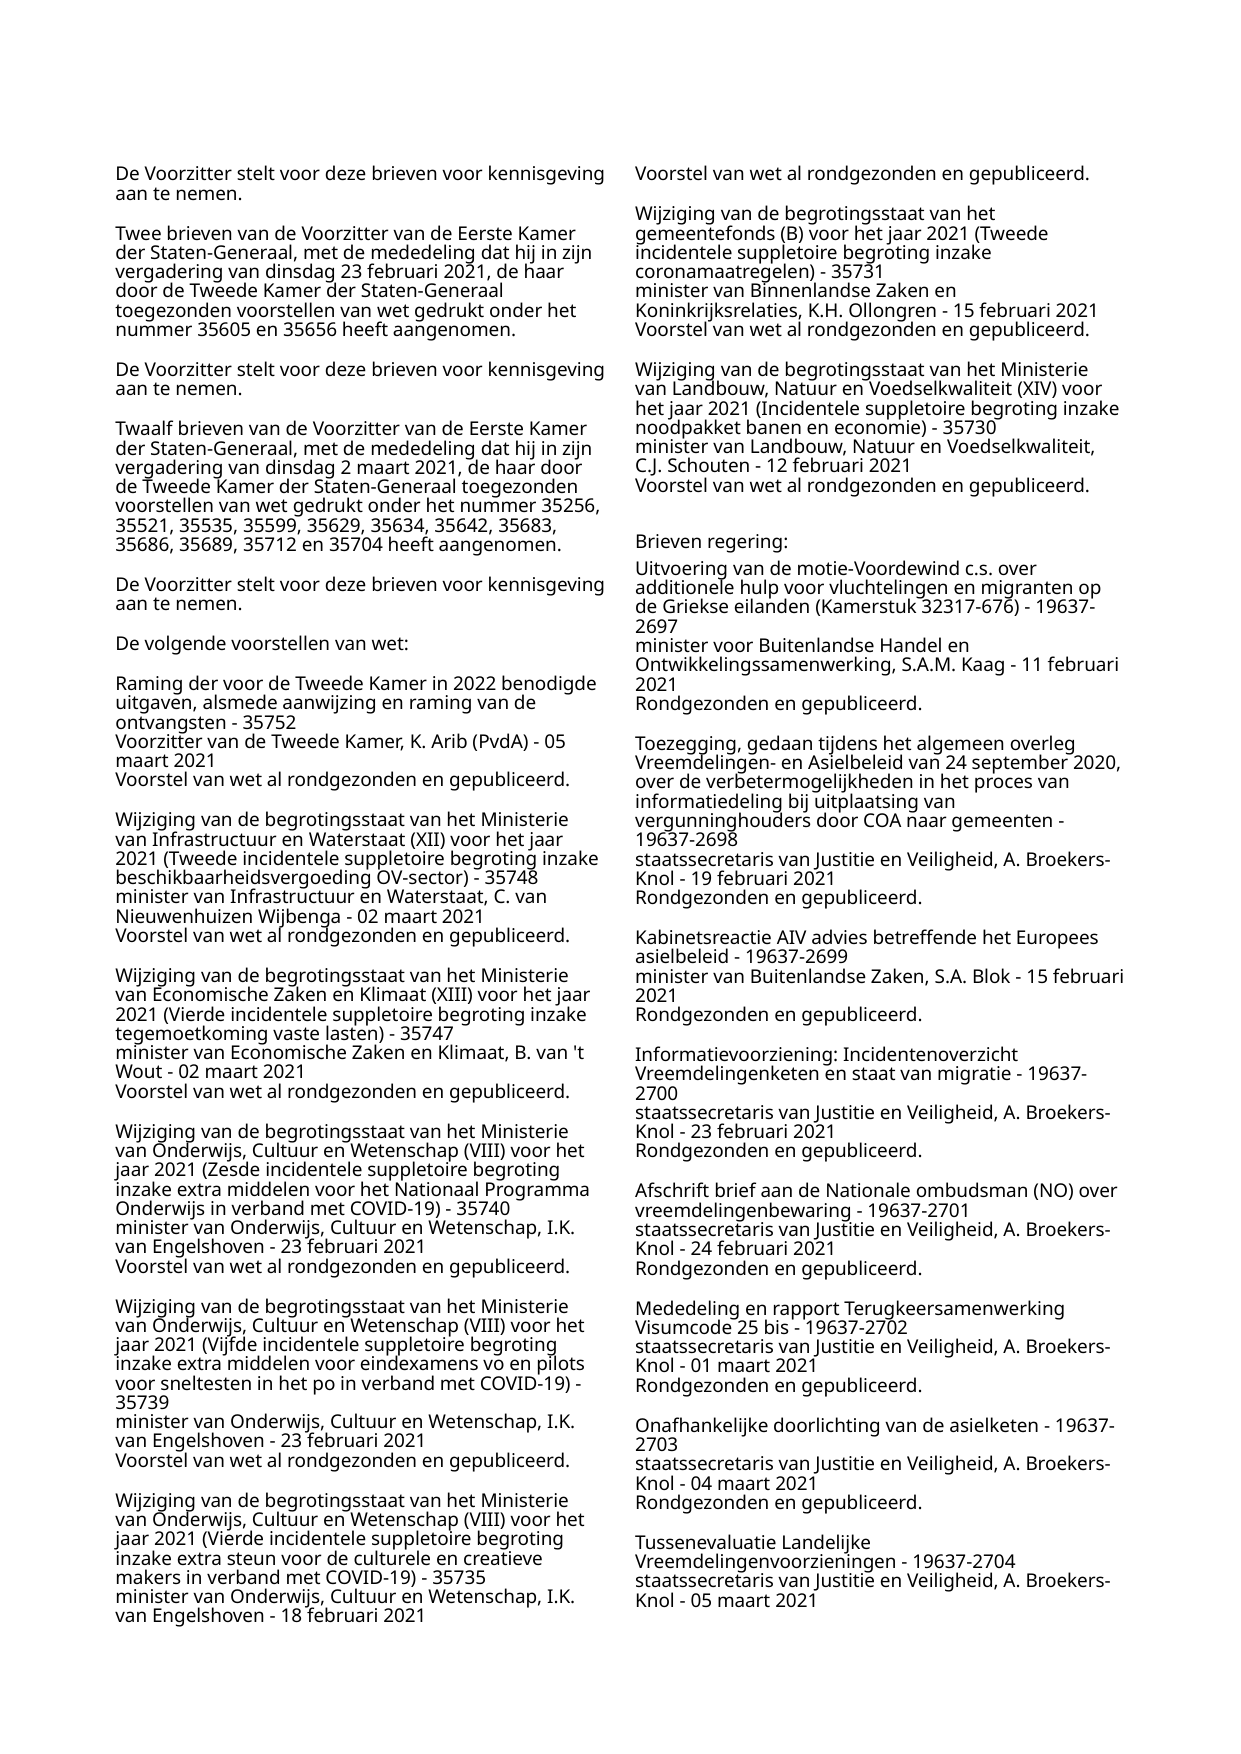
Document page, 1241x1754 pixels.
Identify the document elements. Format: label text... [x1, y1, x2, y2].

text Mededeling en rapport Terugkeersamenwerking Visumcode 25 bis - 19637-2702 [635, 1299, 1125, 1338]
text Voorstel van wet al rondgezonden en gepubliceerd. [115, 927, 605, 946]
text minister van Economische Zaken en Klimaat, B. van 't Wout - 02 maart 2021 [115, 1044, 605, 1083]
text minister van Infrastructuur en Waterstaat, C. van Nieuwenhuizen Wijbenga - 02 maart 2021 [115, 888, 605, 927]
text Voorstel van wet al rondgezonden en gepubliceerd. [115, 1452, 605, 1471]
text Wijziging van de begrotingsstaat van het Ministerie van Economische Zaken en Klimaat (XIII) voor het jaar 2021 (Vierde incidentele suppletoire begroting inzake tegemoetkoming vaste lasten) - 35747 [115, 967, 605, 1044]
text staatssecretaris van Justitie en Veiligheid, A. Broekers-Knol - 23 februari 2021 [635, 1104, 1125, 1142]
text Rondgezonden en gepubliceerd. [635, 1494, 1125, 1513]
text Voorstel van wet al rondgezonden en gepubliceerd. [635, 165, 1125, 184]
text staatssecretaris van Justitie en Veiligheid, A. Broekers-Knol - 19 februari 2021 [635, 851, 1125, 889]
text Twaalf brieven van de Voorzitter van de Eerste Kamer der Staten-Generaal, met de mededeling dat hij in zijn vergadering van dinsdag 2 maart 2021, de haar door de Tweede Kamer der Staten-Generaal toegezonden voorstellen van wet gedrukt onder het nummer 35256, 35521, 35535, 35599, 35629, 35634, 35642, 35683, 35686, 35689, 35712 en 35704 heeft aangenomen. [115, 420, 605, 555]
text minister voor Buitenlandse Handel en Ontwikkelingssamenwerking, S.A.M. Kaag - 11 februari 2021 [635, 637, 1125, 695]
text Wijziging van de begrotingsstaat van het gemeentefonds (B) voor het jaar 2021 (Tweede incidentele suppletoire begroting inzake coronamaatregelen) - 35731 [635, 205, 1125, 282]
text Uitvoering van de motie-Voordewind c.s. over additionele hulp voor vluchtelingen en migranten op de Griekse eilanden (Kamerstuk 32317-676) - 19637-2697 [635, 560, 1125, 637]
text De Voorzitter stelt voor deze brieven voor kennisgeving aan te nemen. [115, 165, 605, 204]
text minister van Onderwijs, Cultuur en Wetenschap, I.K. van Engelshoven - 23 februari 2021 [115, 1413, 605, 1452]
text Raming der voor de Tweede Kamer in 2022 benodigde uitgaven, alsmede aanwijzing en raming van de ontvangsten - 35752 [115, 675, 605, 733]
text Toezegging, gedaan tijdens het algemeen overleg Vreemdelingen- en Asielbeleid van 24 september 2020, over de verbetermogelijkheden in het proces van informatiedeling bij uitplaatsing van vergunninghouders door COA naar gemeenten - 19637-2698 [635, 735, 1125, 851]
text Informatievoorziening: Incidentenoverzicht Vreemdelingenketen en staat van migratie - 19637-2700 [635, 1046, 1125, 1104]
text Wijziging van de begrotingsstaat van het Ministerie van Onderwijs, Cultuur en Wetenschap (VIII) voor het jaar 2021 (Zesde incidentele suppletoire begroting inzake extra middelen voor het Nationaal Programma Onderwijs in verband met COVID-19) - 35740 [115, 1123, 605, 1219]
text Afschrift brief aan de Nationale ombudsman (NO) over vreemdelingenbewaring - 19637-2701 [635, 1182, 1125, 1221]
text Rondgezonden en gepubliceerd. [635, 1259, 1125, 1279]
text staatssecretaris van Justitie en Veiligheid, A. Broekers-Knol - 05 maart 2021 [635, 1572, 1125, 1611]
text Wijziging van de begrotingsstaat van het Ministerie van Onderwijs, Cultuur en Wetenschap (VIII) voor het jaar 2021 (Vierde incidentele suppletoire begroting inzake extra steun voor de culturele en creatieve makers in verband met COVID-19) - 35735 [115, 1492, 605, 1588]
text Voorstel van wet al rondgezonden en gepubliceerd. [635, 321, 1125, 340]
text De Voorzitter stelt voor deze brieven voor kennisgeving aan te nemen. [115, 361, 605, 399]
text staatssecretaris van Justitie en Veiligheid, A. Broekers-Knol - 24 februari 2021 [635, 1221, 1125, 1259]
text Rondgezonden en gepubliceerd. [635, 1006, 1125, 1025]
text Kabinetsreactie AIV advies betreffende het Europees asielbeleid - 19637-2699 [635, 929, 1125, 968]
text staatssecretaris van Justitie en Veiligheid, A. Broekers-Knol - 04 maart 2021 [635, 1455, 1125, 1494]
text Rondgezonden en gepubliceerd. [635, 695, 1125, 714]
text Voorstel van wet al rondgezonden en gepubliceerd. [115, 1083, 605, 1102]
text Tussenevaluatie Landelijke Vreemdelingenvoorzieningen - 19637-2704 [635, 1534, 1125, 1572]
text Brieven regering: [635, 528, 1125, 554]
text Rondgezonden en gepubliceerd. [635, 1377, 1125, 1396]
text De volgende voorstellen van wet: [115, 635, 605, 654]
text Rondgezonden en gepubliceerd. [635, 889, 1125, 908]
text minister van Binnenlandse Zaken en Koninkrijksrelaties, K.H. Ollongren - 15 februari 2021 [635, 282, 1125, 321]
text Voorstel van wet al rondgezonden en gepubliceerd. [115, 771, 605, 791]
text De Voorzitter stelt voor deze brieven voor kennisgeving aan te nemen. [115, 576, 605, 614]
text Twee brieven van de Voorzitter van de Eerste Kamer der Staten-Generaal, met de mededeling dat hij in zijn vergadering van dinsdag 23 februari 2021, de haar door de Tweede Kamer der Staten-Generaal toegezonden voorstellen van wet gedrukt onder het nummer 35605 en 35656 heeft aangenomen. [115, 224, 605, 340]
text minister van Buitenlandse Zaken, S.A. Blok - 15 februari 2021 [635, 968, 1125, 1006]
text Voorzitter van de Tweede Kamer, K. Arib (PvdA) - 05 maart 2021 [115, 733, 605, 771]
text minister van Onderwijs, Cultuur en Wetenschap, I.K. van Engelshoven - 23 februari 2021 [115, 1219, 605, 1258]
text Voorstel van wet al rondgezonden en gepubliceerd. [115, 1258, 605, 1277]
text Voorstel van wet al rondgezonden en gepubliceerd. [635, 477, 1125, 496]
text Wijziging van de begrotingsstaat van het Ministerie van Infrastructuur en Waterstaat (XII) voor het jaar 2021 (Tweede incidentele suppletoire begroting inzake beschikbaarheidsvergoeding OV-sector) - 35748 [115, 811, 605, 888]
text Wijziging van de begrotingsstaat van het Ministerie van Landbouw, Natuur en Voedselkwaliteit (XIV) voor het jaar 2021 (Incidentele suppletoire begroting inzake noodpakket banen en economie) - 35730 [635, 361, 1125, 438]
text Wijziging van de begrotingsstaat van het Ministerie van Onderwijs, Cultuur en Wetenschap (VIII) voor het jaar 2021 (Vijfde incidentele suppletoire begroting inzake extra middelen voor eindexamens vo en pilots voor sneltesten in het po in verband met COVID-19) - 35739 [115, 1298, 605, 1413]
text minister van Onderwijs, Cultuur en Wetenschap, I.K. van Engelshoven - 18 februari 2021 [115, 1588, 605, 1627]
text staatssecretaris van Justitie en Veiligheid, A. Broekers-Knol - 01 maart 2021 [635, 1338, 1125, 1377]
text minister van Landbouw, Natuur en Voedselkwaliteit, C.J. Schouten - 12 februari 2021 [635, 438, 1125, 477]
text Onafhankelijke doorlichting van de asielketen - 19637-2703 [635, 1417, 1125, 1455]
text Rondgezonden en gepubliceerd. [635, 1142, 1125, 1162]
